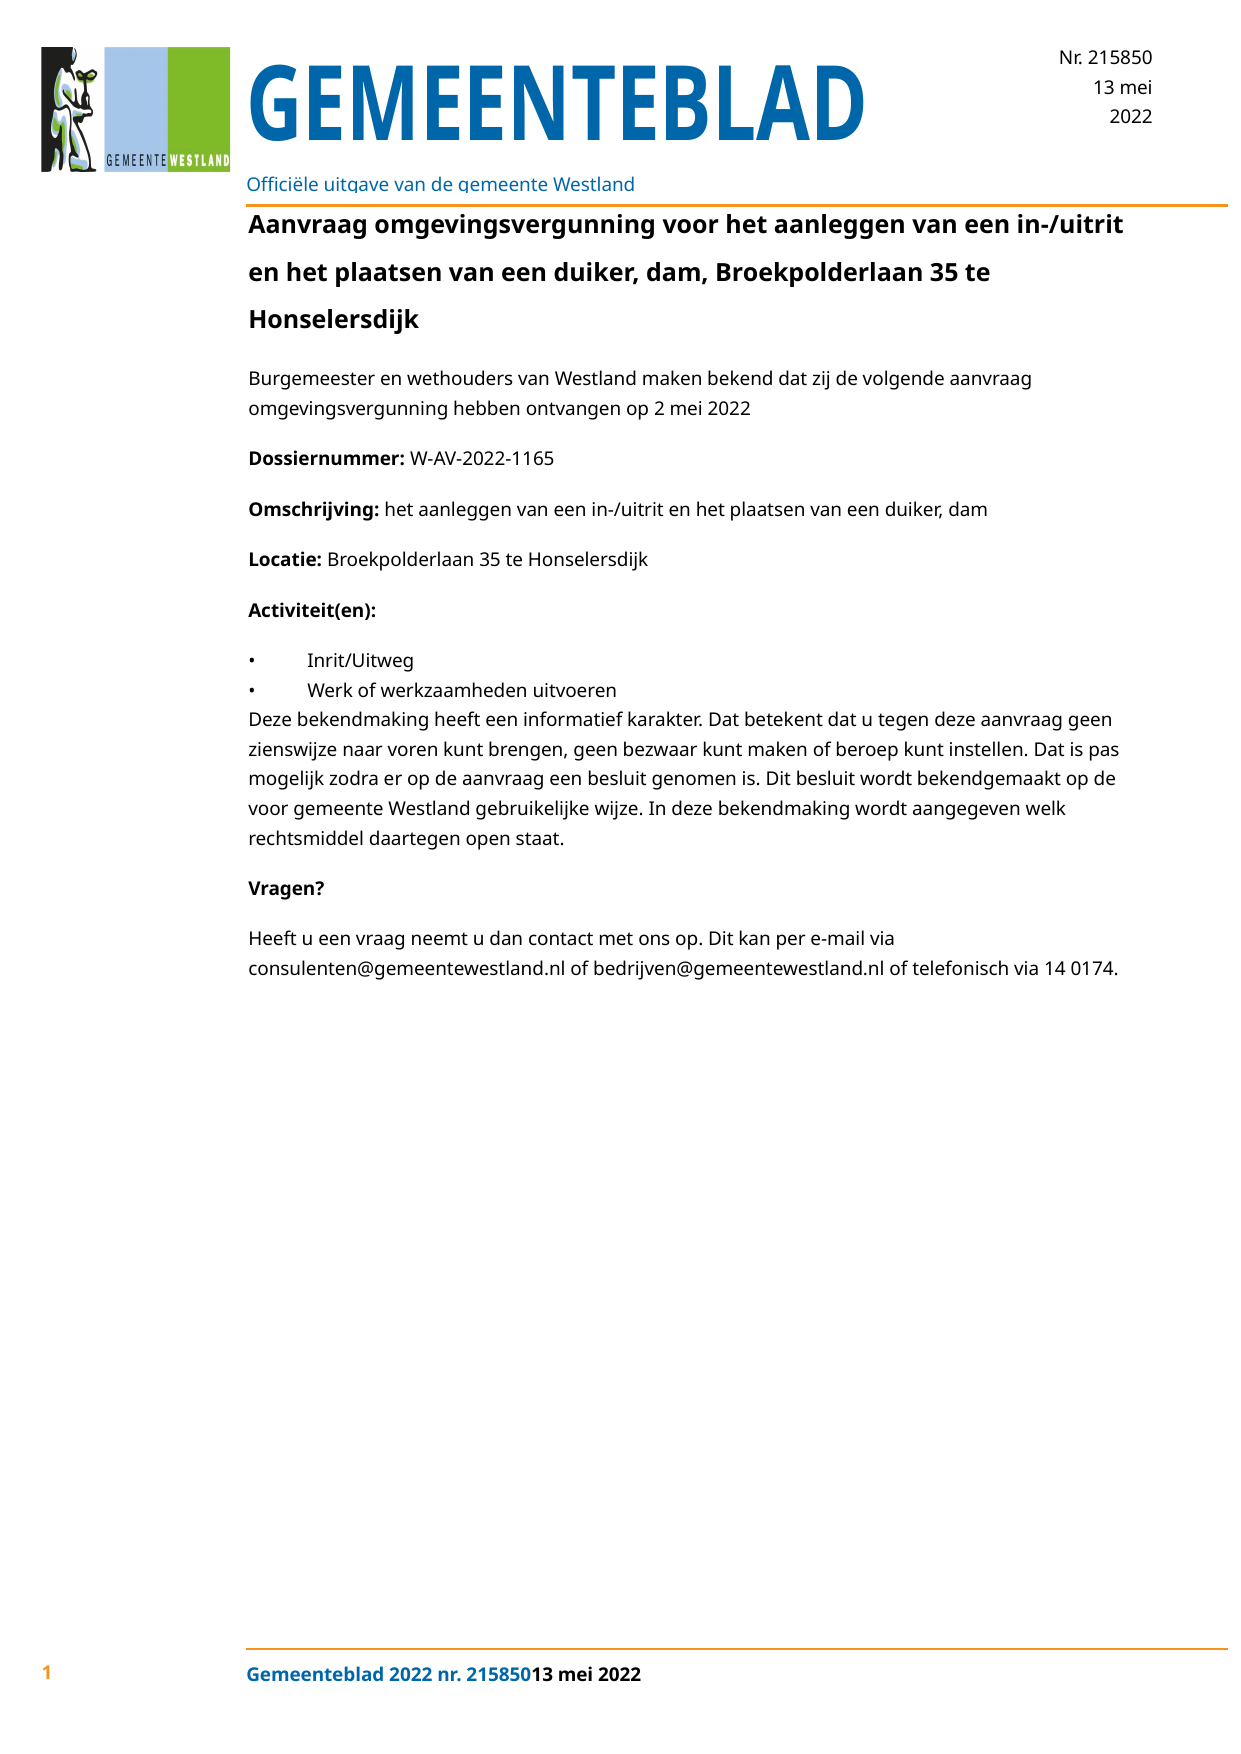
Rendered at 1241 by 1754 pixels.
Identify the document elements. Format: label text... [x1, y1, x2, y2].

list Werk of werkzaamheden uitvoeren [248, 677, 1152, 702]
text Heeft u een vraag neemt u dan contact met ons op. Dit kan per e-mail via consulenten@gemeentewestland.nl of bedrijven@gemeentewestland.nl of telefonisch via 14 0174. [248, 926, 1152, 981]
text Burgemeester en wethouders van Westland maken bekend dat zij de volgende aanvraag omgevingsvergunning hebben ontvangen op 2 mei 2022 [248, 366, 1152, 421]
text Dossiernummer: W-AV-2022-1165 [248, 446, 1152, 471]
list Inrit/Uitweg [248, 647, 1152, 673]
text Deze bekendmaking heeft een informatief karakter. Dat betekent dat u tegen deze aanvraag geen zienswijze naar voren kunt brengen, geen bezwaar kunt maken of beroep kunt instellen. Dat is pas mogelijk zodra er op de aanvraag een besluit genomen is. Dit besluit wordt bekendgemaakt op de voor gemeente Westland gebruikelijke wijze. In deze bekendmaking wordt aangegeven welk rechtsmiddel daartegen open staat. [248, 706, 1152, 850]
text Omschrijving: het aanleggen van een in-/uitrit en het plaatsen van een duiker, dam [248, 496, 1152, 522]
text Activiteit(en): [248, 597, 1152, 622]
picture [41, 47, 231, 172]
text Locatie: Broekpolderlaan 35 te Honselersdijk [248, 546, 1152, 572]
text Vragen? [248, 875, 1152, 901]
text Aanvraag omgevingsvergunning voor het aanleggen van een in-/uitrit en het plaatsen van een duiker, dam, Broekpolderlaan 35 te Honselersdijk [248, 207, 1152, 336]
